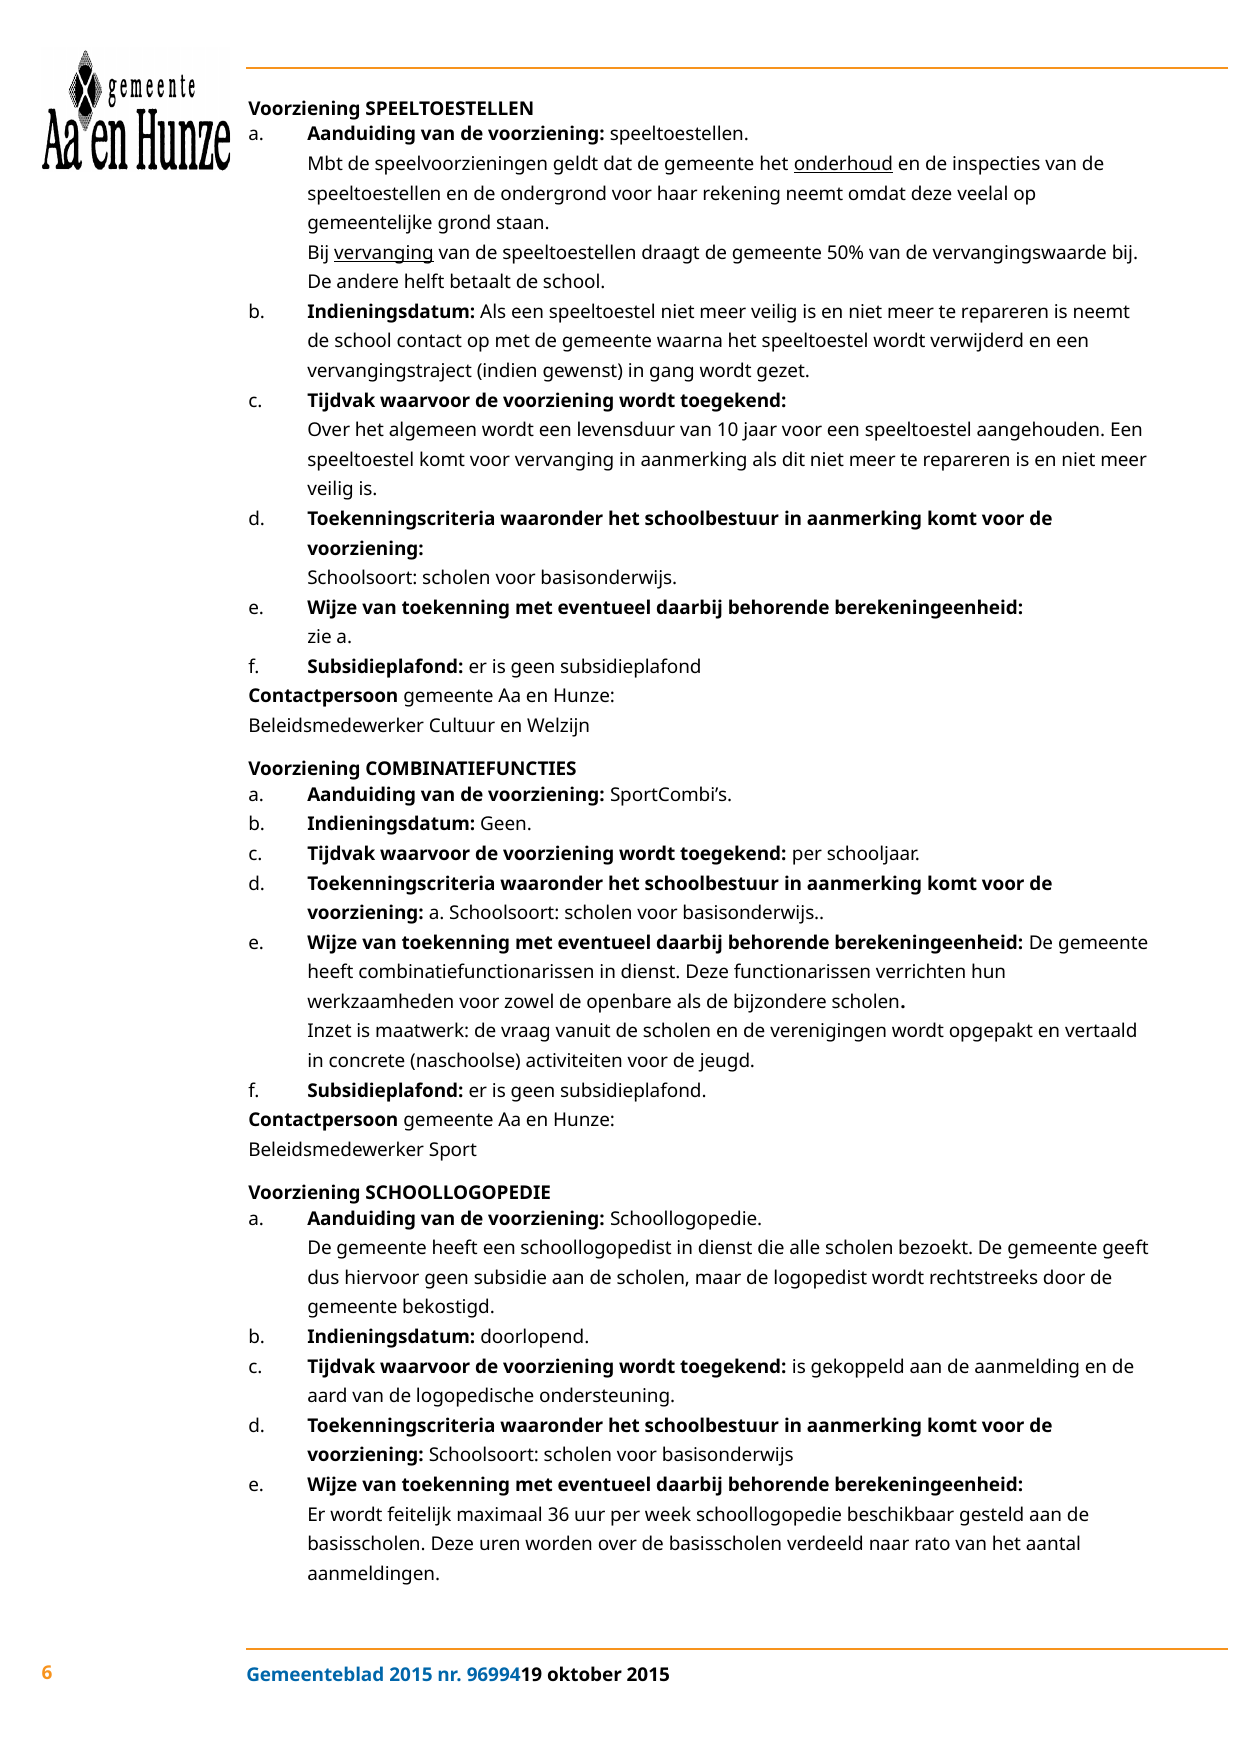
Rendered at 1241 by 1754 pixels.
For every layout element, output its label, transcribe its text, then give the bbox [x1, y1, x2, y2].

list Aanduiding van de voorziening: SportCombi’s. [248, 781, 1152, 807]
list Aanduiding van de voorziening: Schoollogopedie. [248, 1205, 1152, 1231]
list Aanduiding van de voorziening: speeltoestellen. [248, 121, 1152, 146]
list zie a. [248, 623, 1152, 649]
list Mbt de speelvoorzieningen geldt dat de gemeente het onderhoud en de inspecties van de speeltoestellen en de ondergrond voor haar rekening neemt omdat deze veelal op gemeentelijke grond staan. [248, 150, 1152, 235]
list Bij vervanging van de speeltoestellen draagt de gemeente 50% van de vervangingswaarde bij. De andere helft betaalt de school. [248, 239, 1152, 294]
list Tijdvak waarvoor de voorziening wordt toegekend: per schooljaar. [248, 840, 1152, 866]
text Beleidsmedewerker Cultuur en Welzijn [248, 712, 1152, 738]
text Contactpersoon gemeente Aa en Hunze: [248, 1106, 1152, 1132]
text Contactpersoon gemeente Aa en Hunze: [248, 683, 1152, 708]
list Tijdvak waarvoor de voorziening wordt toegekend: [248, 387, 1152, 412]
picture [41, 47, 231, 172]
list Schoolsoort: scholen voor basisonderwijs. [248, 564, 1152, 590]
list Over het algemeen wordt een levensduur van 10 jaar voor een speeltoestel aangehouden. Een speeltoestel komt voor vervanging in aanmerking als dit niet meer te repareren is en niet meer veilig is. [248, 416, 1152, 501]
list Inzet is maatwerk: de vraag vanuit de scholen en de verenigingen wordt opgepakt en vertaald in concrete (naschoolse) activiteiten voor de jeugd. [248, 1018, 1152, 1073]
list Er wordt feitelijk maximaal 36 uur per week schoollogopedie beschikbaar gesteld aan de basisscholen. Deze uren worden over de basisscholen verdeeld naar rato van het aantal aanmeldingen. [248, 1501, 1152, 1586]
list Toekenningscriteria waaronder het schoolbestuur in aanmerking komt voor de voorziening: [248, 505, 1152, 560]
list Wijze van toekenning met eventueel daarbij behorende berekeningeenheid: [248, 1471, 1152, 1497]
text Voorziening COMBINATIEFUNCTIES [248, 755, 1152, 781]
list Toekenningscriteria waaronder het schoolbestuur in aanmerking komt voor de voorziening: a. Schoolsoort: scholen voor basisonderwijs.. [248, 870, 1152, 925]
text Voorziening SCHOOLLOGOPEDIE [248, 1179, 1152, 1205]
list Indieningsdatum: doorlopend. [248, 1323, 1152, 1349]
text Beleidsmedewerker Sport [248, 1136, 1152, 1162]
list De gemeente heeft een schoollogopedist in dienst die alle scholen bezoekt. De gemeente geeft dus hiervoor geen subsidie aan de scholen, maar de logopedist wordt rechtstreeks door de gemeente bekostigd. [248, 1234, 1152, 1319]
list Wijze van toekenning met eventueel daarbij behorende berekeningeenheid: [248, 594, 1152, 619]
list Indieningsdatum: Geen. [248, 811, 1152, 836]
list Subsidieplafond: er is geen subsidieplafond. [248, 1077, 1152, 1103]
text Voorziening SPEELTOESTELLEN [248, 95, 1152, 121]
list Wijze van toekenning met eventueel daarbij behorende berekeningeenheid: De gemeente heeft combinatiefunctionarissen in dienst. Deze functionarissen verrichten hun werkzaamheden voor zowel de openbare als de bijzondere scholen. [248, 929, 1152, 1014]
list Toekenningscriteria waaronder het schoolbestuur in aanmerking komt voor de voorziening: Schoolsoort: scholen voor basisonderwijs [248, 1412, 1152, 1467]
list Tijdvak waarvoor de voorziening wordt toegekend: is gekoppeld aan de aanmelding en de aard van de logopedische ondersteuning. [248, 1353, 1152, 1408]
list Subsidieplafond: er is geen subsidieplafond [248, 653, 1152, 679]
list Indieningsdatum: Als een speeltoestel niet meer veilig is en niet meer te repareren is neemt de school contact op met de gemeente waarna het speeltoestel wordt verwijderd en een vervangingstraject (indien gewenst) in gang wordt gezet. [248, 298, 1152, 383]
